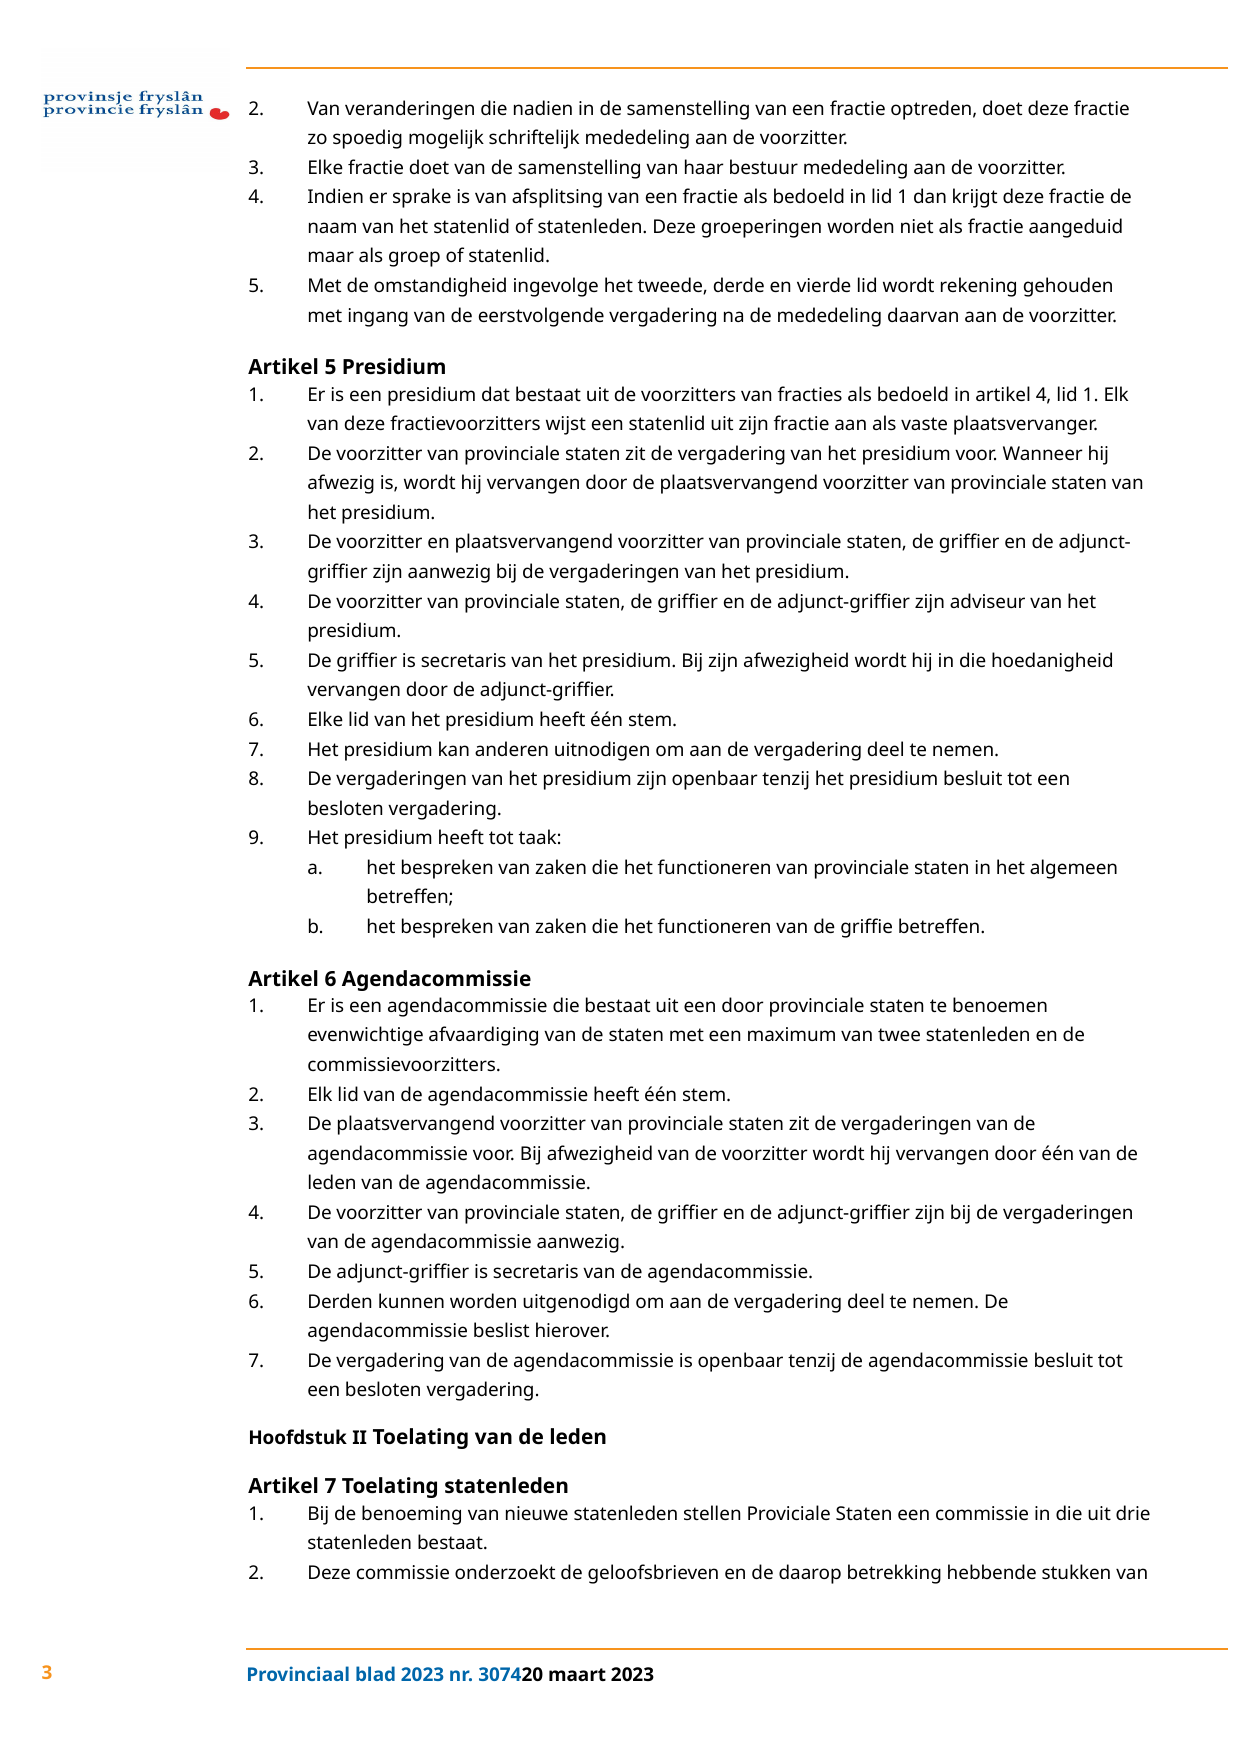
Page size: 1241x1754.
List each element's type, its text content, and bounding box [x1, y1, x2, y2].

list het bespreken van zaken die het functioneren van de griffie betreffen. [307, 913, 1152, 939]
list De vergaderingen van het presidium zijn openbaar tenzij het presidium besluit tot een besloten vergadering. [248, 765, 1152, 821]
list De vergadering van de agendacommissie is openbaar tenzij de agendacommissie besluit tot een besloten vergadering. [248, 1347, 1152, 1402]
list Met de omstandigheid ingevolge het tweede, derde en vierde lid wordt rekening gehouden met ingang van de eerstvolgende vergadering na de mededeling daarvan aan de voorzitter. [248, 272, 1152, 328]
list De voorzitter en plaatsvervangend voorzitter van provinciale staten, de griffier en de adjunct-griffier zijn aanwezig bij de vergaderingen van het presidium. [248, 529, 1152, 584]
text Artikel 5 Presidium [248, 352, 1152, 381]
picture [41, 47, 231, 172]
list Van veranderingen die nadien in de samenstelling van een fractie optreden, doet deze fractie zo spoedig mogelijk schriftelijk mededeling aan de voorzitter. [248, 95, 1152, 150]
list Elke fractie doet van de samenstelling van haar bestuur mededeling aan de voorzitter. [248, 154, 1152, 180]
list Elk lid van de agendacommissie heeft één stem. [248, 1081, 1152, 1107]
text Artikel 7 Toelating statenleden [248, 1472, 1152, 1500]
list Bij de benoeming van nieuwe statenleden stellen Proviciale Staten een commissie in die uit drie statenleden bestaat. [248, 1500, 1152, 1555]
list Deze commissie onderzoekt de geloofsbrieven en de daarop betrekking hebbende stukken van [248, 1559, 1152, 1585]
list Er is een agendacommissie die bestaat uit een door provinciale staten te benoemen evenwichtige afvaardiging van de staten met een maximum van twee statenleden en de commissievoorzitters. [248, 992, 1152, 1077]
list Derden kunnen worden uitgenodigd om aan de vergadering deel te nemen. De agendacommissie beslist hierover. [248, 1288, 1152, 1343]
list De voorzitter van provinciale staten zit de vergadering van het presidium voor. Wanneer hij afwezig is, wordt hij vervangen door de plaatsvervangend voorzitter van provinciale staten van het presidium. [248, 440, 1152, 525]
list Er is een presidium dat bestaat uit de voorzitters van fracties als bedoeld in artikel 4, lid 1. Elk van deze fractievoorzitters wijst een statenlid uit zijn fractie aan als vaste plaatsvervanger. [248, 381, 1152, 436]
text Artikel 6 Agendacommissie [248, 964, 1152, 992]
list Het presidium kan anderen uitnodigen om aan de vergadering deel te nemen. [248, 736, 1152, 761]
list De adjunct-griffier is secretaris van de agendacommissie. [248, 1258, 1152, 1284]
list De voorzitter van provinciale staten, de griffier en de adjunct-griffier zijn bij de vergaderingen van de agendacommissie aanwezig. [248, 1199, 1152, 1254]
list Elke lid van het presidium heeft één stem. [248, 706, 1152, 732]
list het bespreken van zaken die het functioneren van provinciale staten in het algemeen betreffen; [307, 854, 1152, 909]
list De voorzitter van provinciale staten, de griffier en de adjunct-griffier zijn adviseur van het presidium. [248, 588, 1152, 643]
list De plaatsvervangend voorzitter van provinciale staten zit de vergaderingen van de agendacommissie voor. Bij afwezigheid van de voorzitter wordt hij vervangen door één van de leden van de agendacommissie. [248, 1110, 1152, 1195]
list Indien er sprake is van afsplitsing van een fractie als bedoeld in lid 1 dan krijgt deze fractie de naam van het statenlid of statenleden. Deze groeperingen worden niet als fractie aangeduid maar als groep of statenlid. [248, 183, 1152, 268]
list Het presidium heeft tot taak: [248, 824, 1152, 850]
text Hoofdstuk II Toelating van de leden [248, 1422, 1152, 1451]
list De griffier is secretaris van het presidium. Bij zijn afwezigheid wordt hij in die hoedanigheid vervangen door de adjunct-griffier. [248, 647, 1152, 702]
